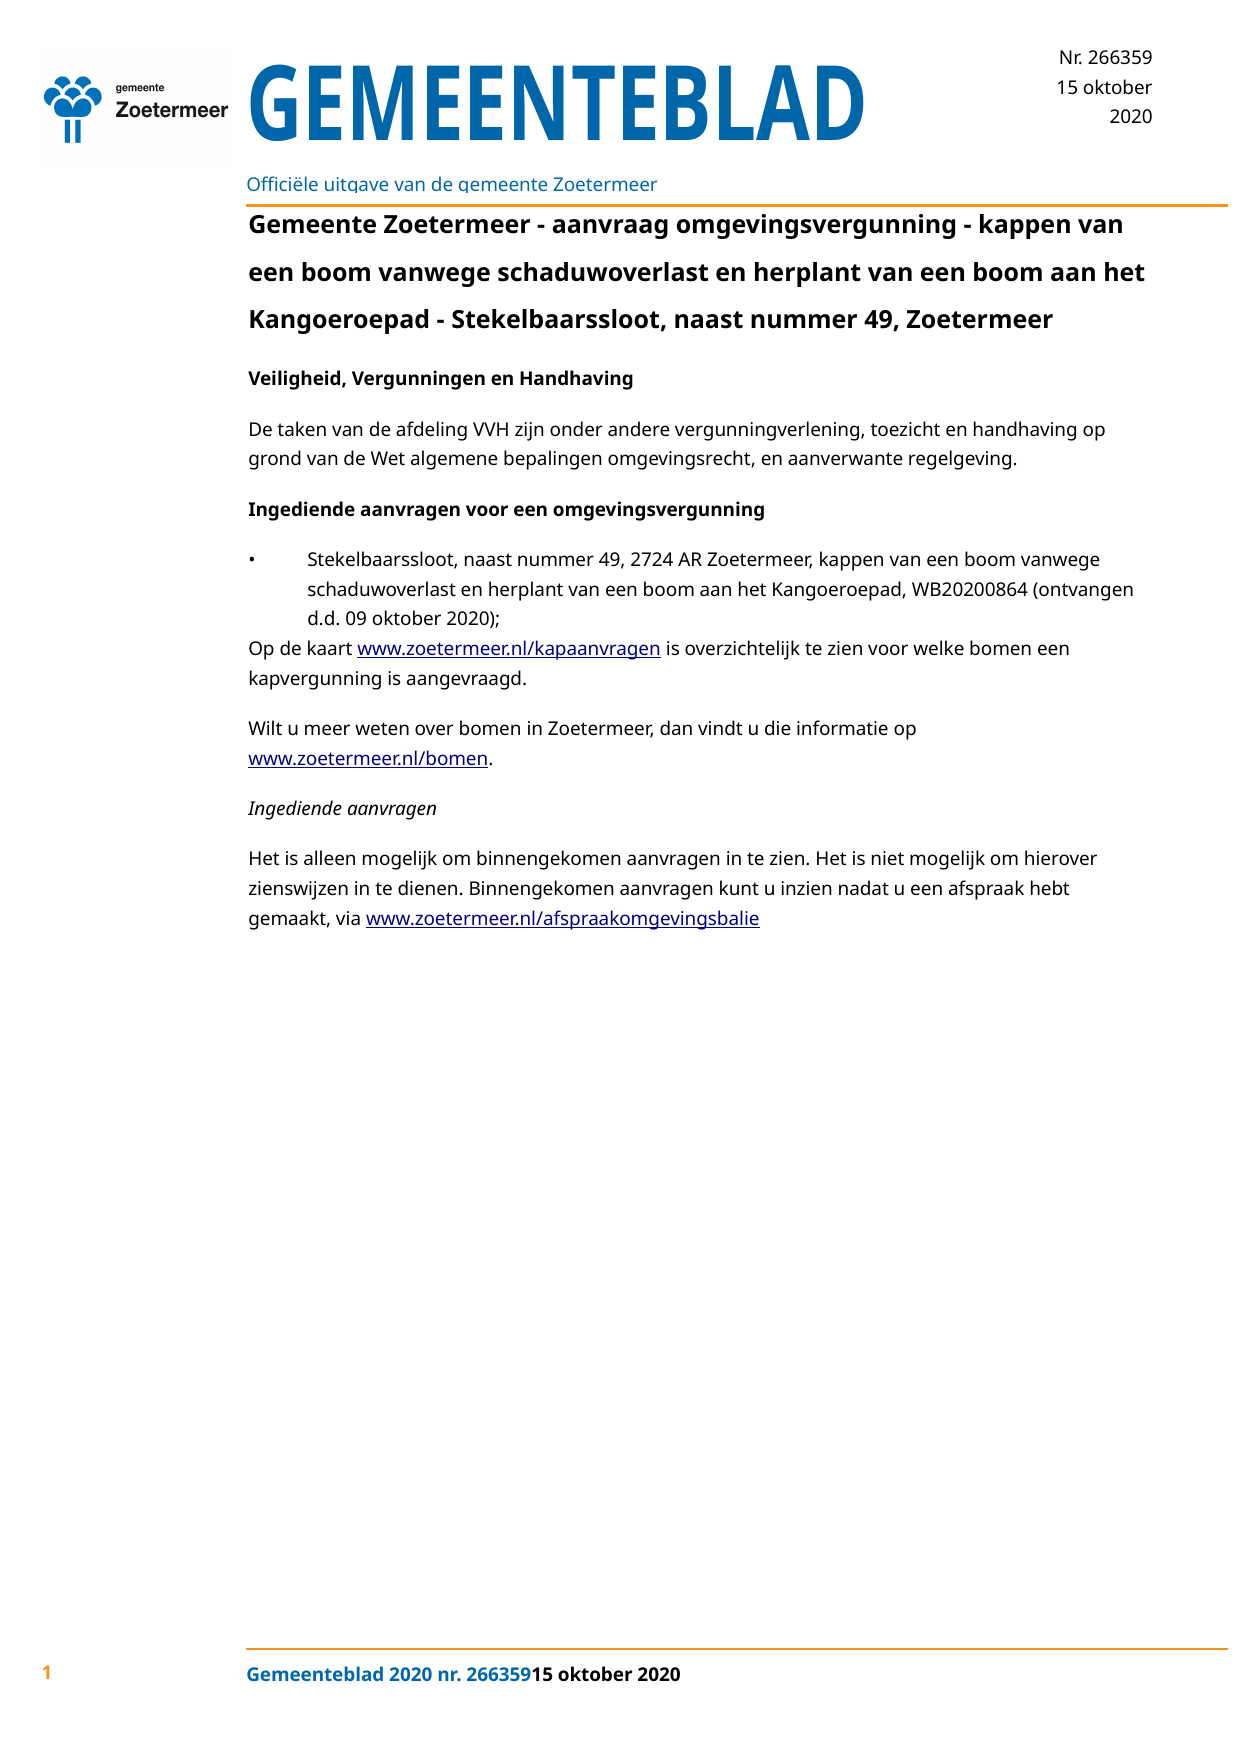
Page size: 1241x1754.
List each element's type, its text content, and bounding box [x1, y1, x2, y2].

text Het is alleen mogelijk om binnengekomen aanvragen in te zien. Het is niet mogelijk om hierover zienswijzen in te dienen. Binnengekomen aanvragen kunt u inzien nadat u een afspraak hebt gemaakt, via www.zoetermeer.nl/afspraakomgevingsbalie [248, 846, 1152, 930]
text Wilt u meer weten over bomen in Zoetermeer, dan vindt u die informatie op www.zoetermeer.nl/bomen. [248, 715, 1152, 770]
list Stekelbaarssloot, naast nummer 49, 2724 AR Zoetermeer, kappen van een boom vanwege schaduwoverlast en herplant van een boom aan het Kangoeroepad, WB20200864 (ontvangen d.d. 09 oktober 2020); [248, 546, 1152, 631]
text Ingediende aanvragen voor een omgevingsvergunning [248, 496, 1152, 522]
picture [41, 47, 231, 172]
text Veiligheid, Vergunningen en Handhaving [248, 366, 1152, 391]
text Gemeente Zoetermeer - aanvraag omgevingsvergunning - kappen van een boom vanwege schaduwoverlast en herplant van een boom aan het Kangoeroepad - Stekelbaarssloot, naast nummer 49, Zoetermeer [248, 207, 1152, 336]
text Op de kaart www.zoetermeer.nl/kapaanvragen is overzichtelijk te zien voor welke bomen een kapvergunning is aangevraagd. [248, 635, 1152, 690]
text De taken van de afdeling VVH zijn onder andere vergunningverlening, toezicht en handhaving op grond van de Wet algemene bepalingen omgevingsrecht, en aanverwante regelgeving. [248, 416, 1152, 471]
text Ingediende aanvragen [248, 795, 1152, 821]
